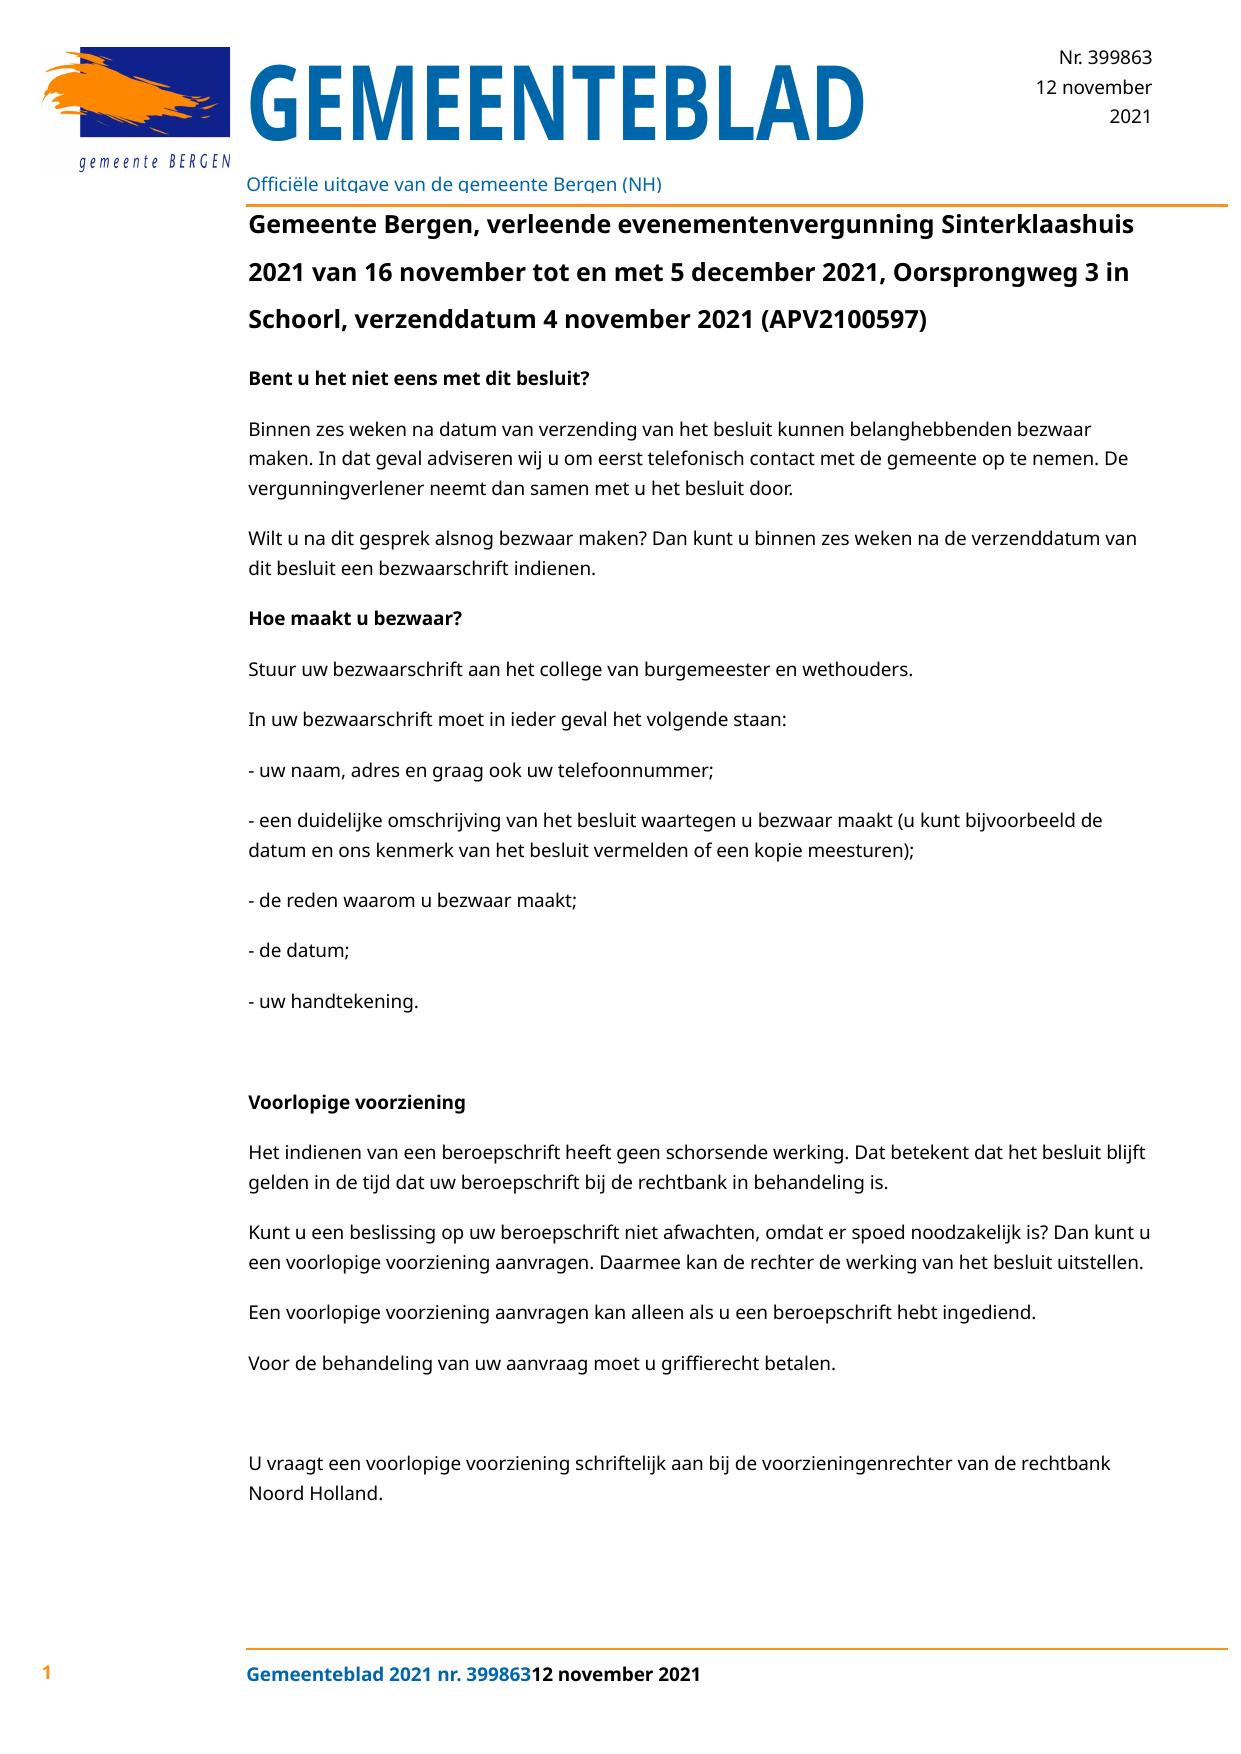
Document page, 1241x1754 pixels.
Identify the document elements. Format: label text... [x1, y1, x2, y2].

text Wilt u na dit gesprek alsnog bezwaar maken? Dan kunt u binnen zes weken na de verzenddatum van dit besluit een bezwaarschrift indienen. [248, 526, 1152, 581]
text - uw handtekening. [248, 988, 1152, 1014]
picture [41, 47, 231, 172]
text - een duidelijke omschrijving van het besluit waartegen u bezwaar maakt (u kunt bijvoorbeeld de datum en ons kenmerk van het besluit vermelden of een kopie meesturen); [248, 807, 1152, 862]
text - de datum; [248, 938, 1152, 963]
text Voorlopige voorziening [248, 1089, 1152, 1114]
text Bent u het niet eens met dit besluit? [248, 366, 1152, 391]
text - de reden waarom u bezwaar maakt; [248, 887, 1152, 913]
text - uw naam, adres en graag ook uw telefoonnummer; [248, 757, 1152, 782]
text Stuur uw bezwaarschrift aan het college van burgemeester en wethouders. [248, 656, 1152, 682]
text Binnen zes weken na datum van verzending van het besluit kunnen belanghebbenden bezwaar maken. In dat geval adviseren wij u om eerst telefonisch contact met de gemeente op te nemen. De vergunningverlener neemt dan samen met u het besluit door. [248, 416, 1152, 501]
text Voor de behandeling van uw aanvraag moet u griffierecht betalen. [248, 1350, 1152, 1375]
text Het indienen van een beroepschrift heeft geen schorsende werking. Dat betekent dat het besluit blijft gelden in de tijd dat uw beroepschrift bij de rechtbank in behandeling is. [248, 1139, 1152, 1194]
text Hoe maakt u bezwaar? [248, 606, 1152, 631]
text Gemeente Bergen, verleende evenementenvergunning Sinterklaashuis 2021 van 16 november tot en met 5 december 2021, Oorsprongweg 3 in Schoorl, verzenddatum 4 november 2021 (APV2100597) [248, 207, 1152, 336]
text Een voorlopige voorziening aanvragen kan alleen als u een beroepschrift hebt ingediend. [248, 1299, 1152, 1325]
text Kunt u een beslissing op uw beroepschrift niet afwachten, omdat er spoed noodzakelijk is? Dan kunt u een voorlopige voorziening aanvragen. Daarmee kan de rechter de werking van het besluit uitstellen. [248, 1219, 1152, 1274]
text In uw bezwaarschrift moet in ieder geval het volgende staan: [248, 706, 1152, 732]
text U vraagt een voorlopige voorziening schriftelijk aan bij de voorzieningenrechter van de rechtbank Noord Holland. [248, 1451, 1152, 1506]
